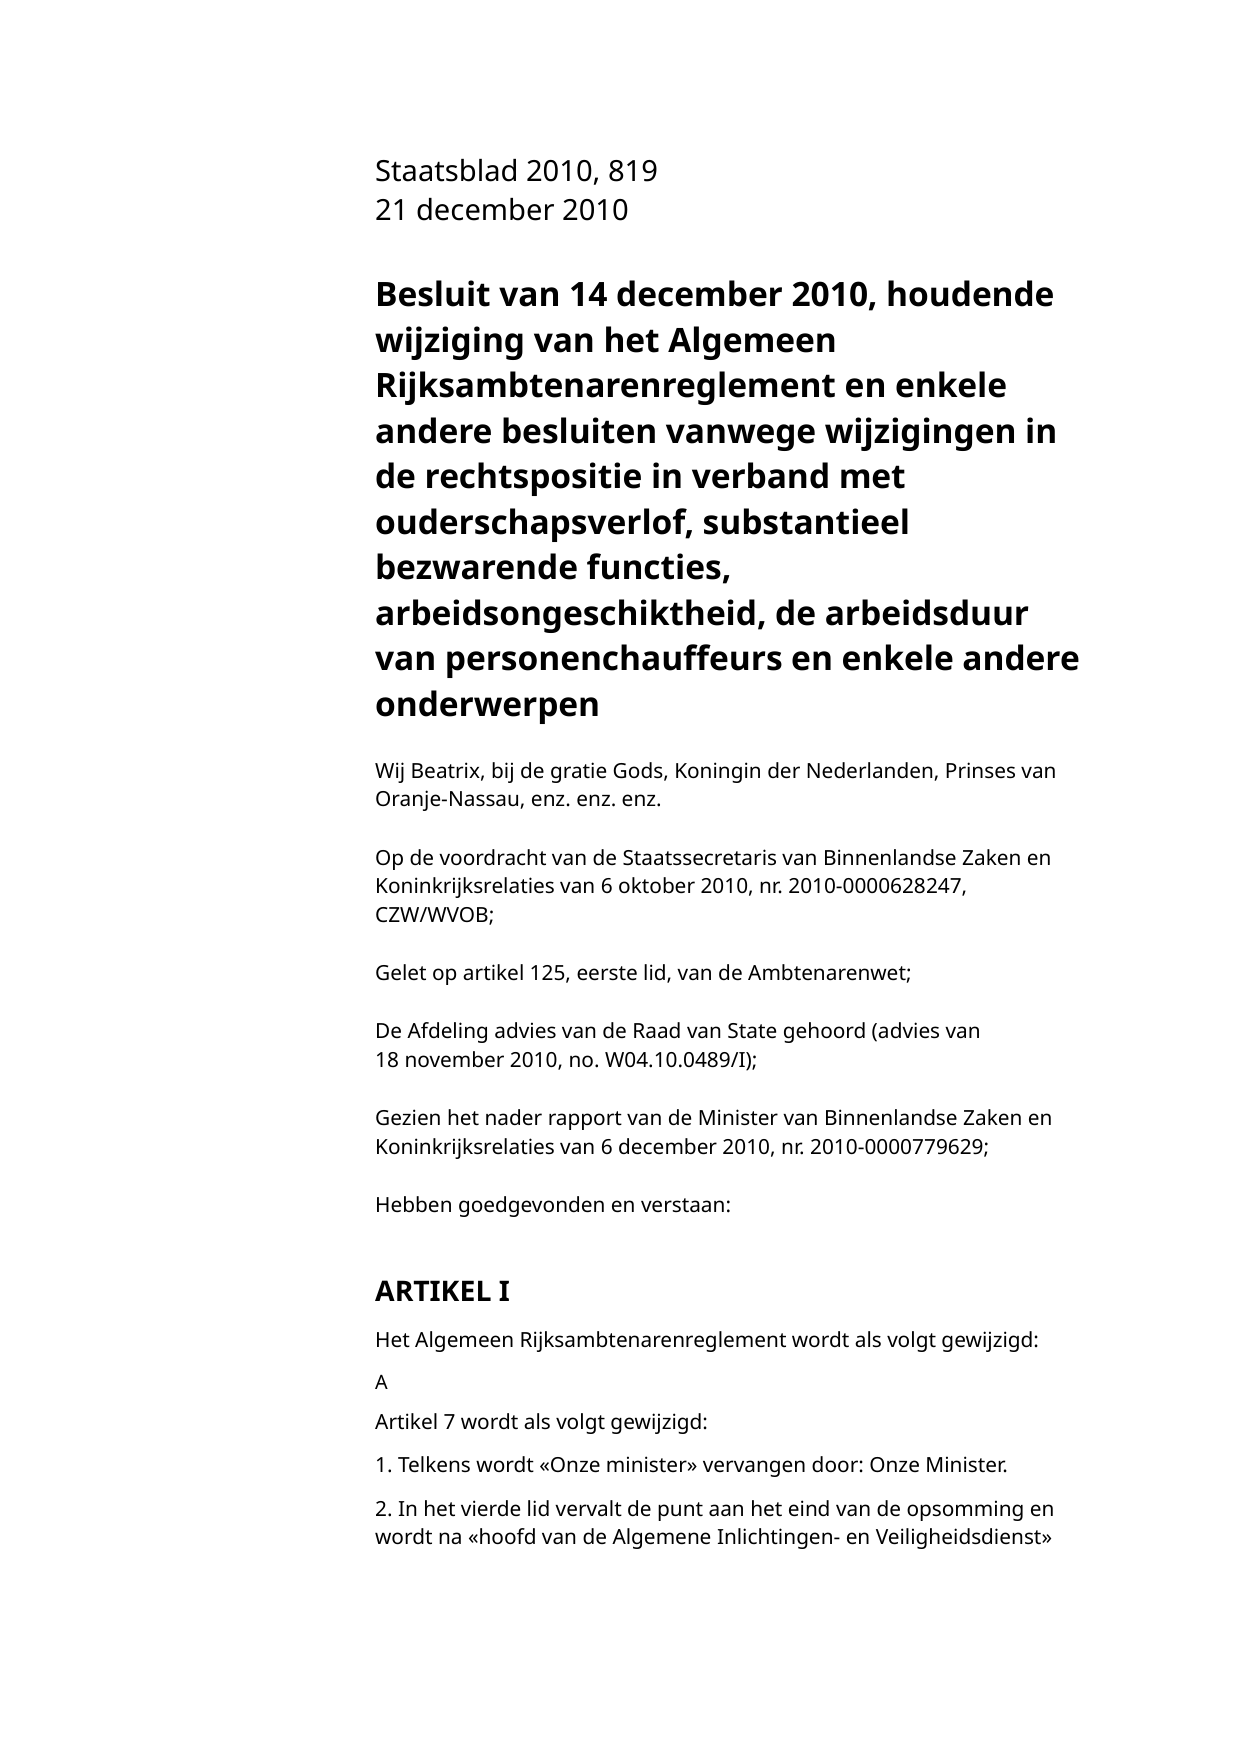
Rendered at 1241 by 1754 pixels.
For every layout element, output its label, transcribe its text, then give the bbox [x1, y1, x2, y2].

text Op de voordracht van de Staatssecretaris van Binnenlandse Zaken en Koninkrijksrelaties van 6 oktober 2010, nr. 2010-0000628247, CZW/WVOB; [375, 843, 1090, 928]
subtitle ARTIKEL I [375, 1271, 1090, 1310]
text Gelet op artikel 125, eerste lid, van de Ambtenarenwet; [375, 958, 1090, 987]
text Het Algemeen Rijksambtenarenreglement wordt als volgt gewijzigd: [375, 1325, 1090, 1353]
text Staatsblad 2010, 819 [375, 150, 1090, 190]
text Wij Beatrix, bij de gratie Gods, Koningin der Nederlanden, Prinses van Oranje-Nassau, enz. enz. enz. [375, 756, 1090, 813]
text De Afdeling advies van de Raad van State gehoord (advies van 18 november 2010, no. W04.10.0489/I); [375, 1017, 1090, 1073]
text 2. In het vierde lid vervalt de punt aan het eind van de opsomming en wordt na «hoofd van de Algemene Inlichtingen- en Veiligheidsdienst» [375, 1494, 1090, 1551]
text Artikel 7 wordt als volgt gewijzigd: [375, 1407, 1090, 1436]
text 21 december 2010 [375, 190, 1090, 229]
text Hebben goedgevonden en verstaan: [375, 1190, 1090, 1219]
text Gezien het nader rapport van de Minister van Binnenlandse Zaken en Koninkrijksrelaties van 6 december 2010, nr. 2010-0000779629; [375, 1103, 1090, 1160]
subtitle Besluit van 14 december 2010, houdende wijziging van het Algemeen Rijksambtenarenreglement en enkele andere besluiten vanwege wijzigingen in de rechtspositie in verband met ouderschapsverlof, substantieel bezwarende functies, arbeidsongeschiktheid, de arbeidsduur van personenchauffeurs en enkele andere onderwerpen [375, 271, 1090, 726]
text A [375, 1368, 1090, 1395]
text 1. Telkens wordt «Onze minister» vervangen door: Onze Minister. [375, 1451, 1090, 1479]
